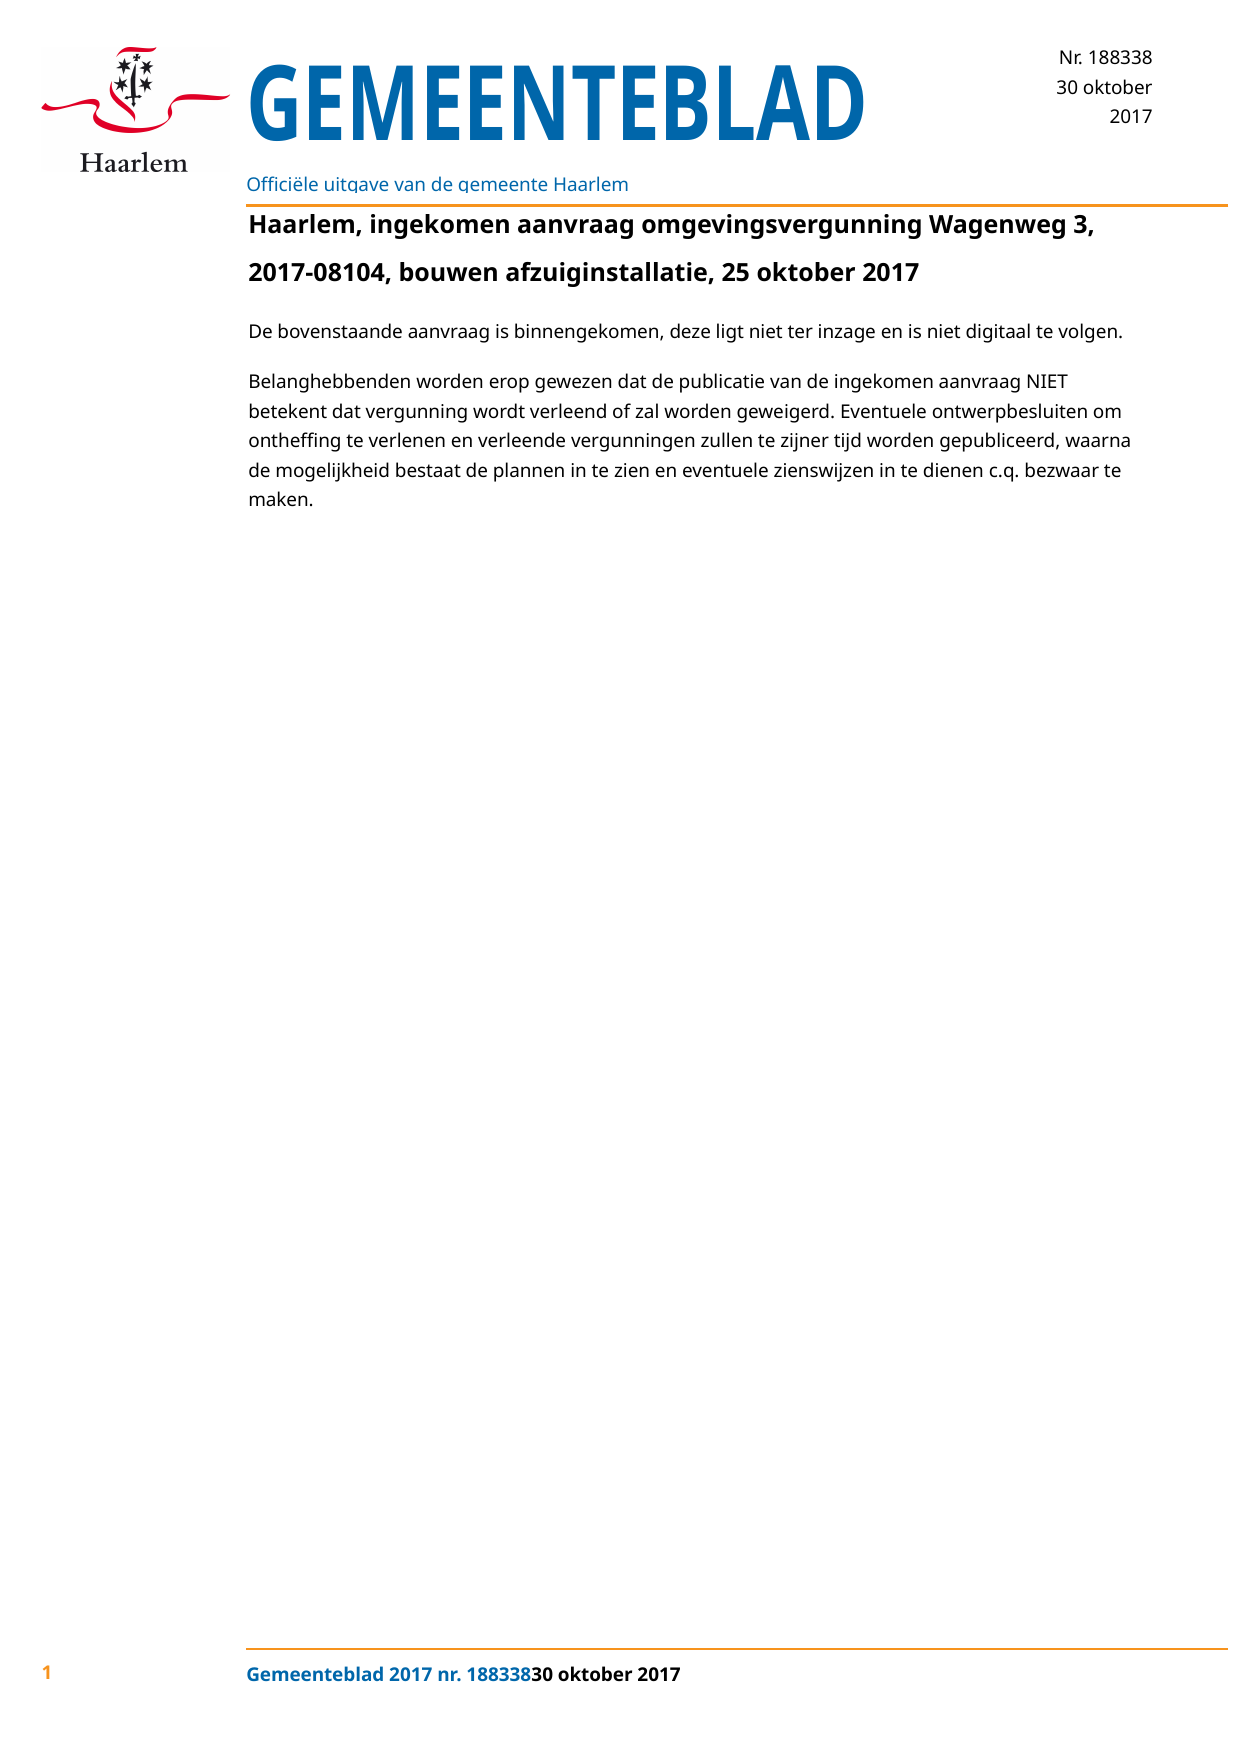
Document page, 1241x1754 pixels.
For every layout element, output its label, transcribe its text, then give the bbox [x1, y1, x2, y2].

text Belanghebbenden worden erop gewezen dat de publicatie van de ingekomen aanvraag NIET betekent dat vergunning wordt verleend of zal worden geweigerd. Eventuele ontwerpbesluiten om ontheffing te verlenen en verleende vergunningen zullen te zijner tijd worden gepubliceerd, waarna de mogelijkheid bestaat de plannen in te zien en eventuele zienswijzen in te dienen c.q. bezwaar te maken. [248, 368, 1152, 512]
text De bovenstaande aanvraag is binnengekomen, deze ligt niet ter inzage en is niet digitaal te volgen. [248, 318, 1152, 344]
picture [41, 47, 231, 172]
text Haarlem, ingekomen aanvraag omgevingsvergunning Wagenweg 3, 2017-08104, bouwen afzuiginstallatie, 25 oktober 2017 [248, 207, 1152, 288]
